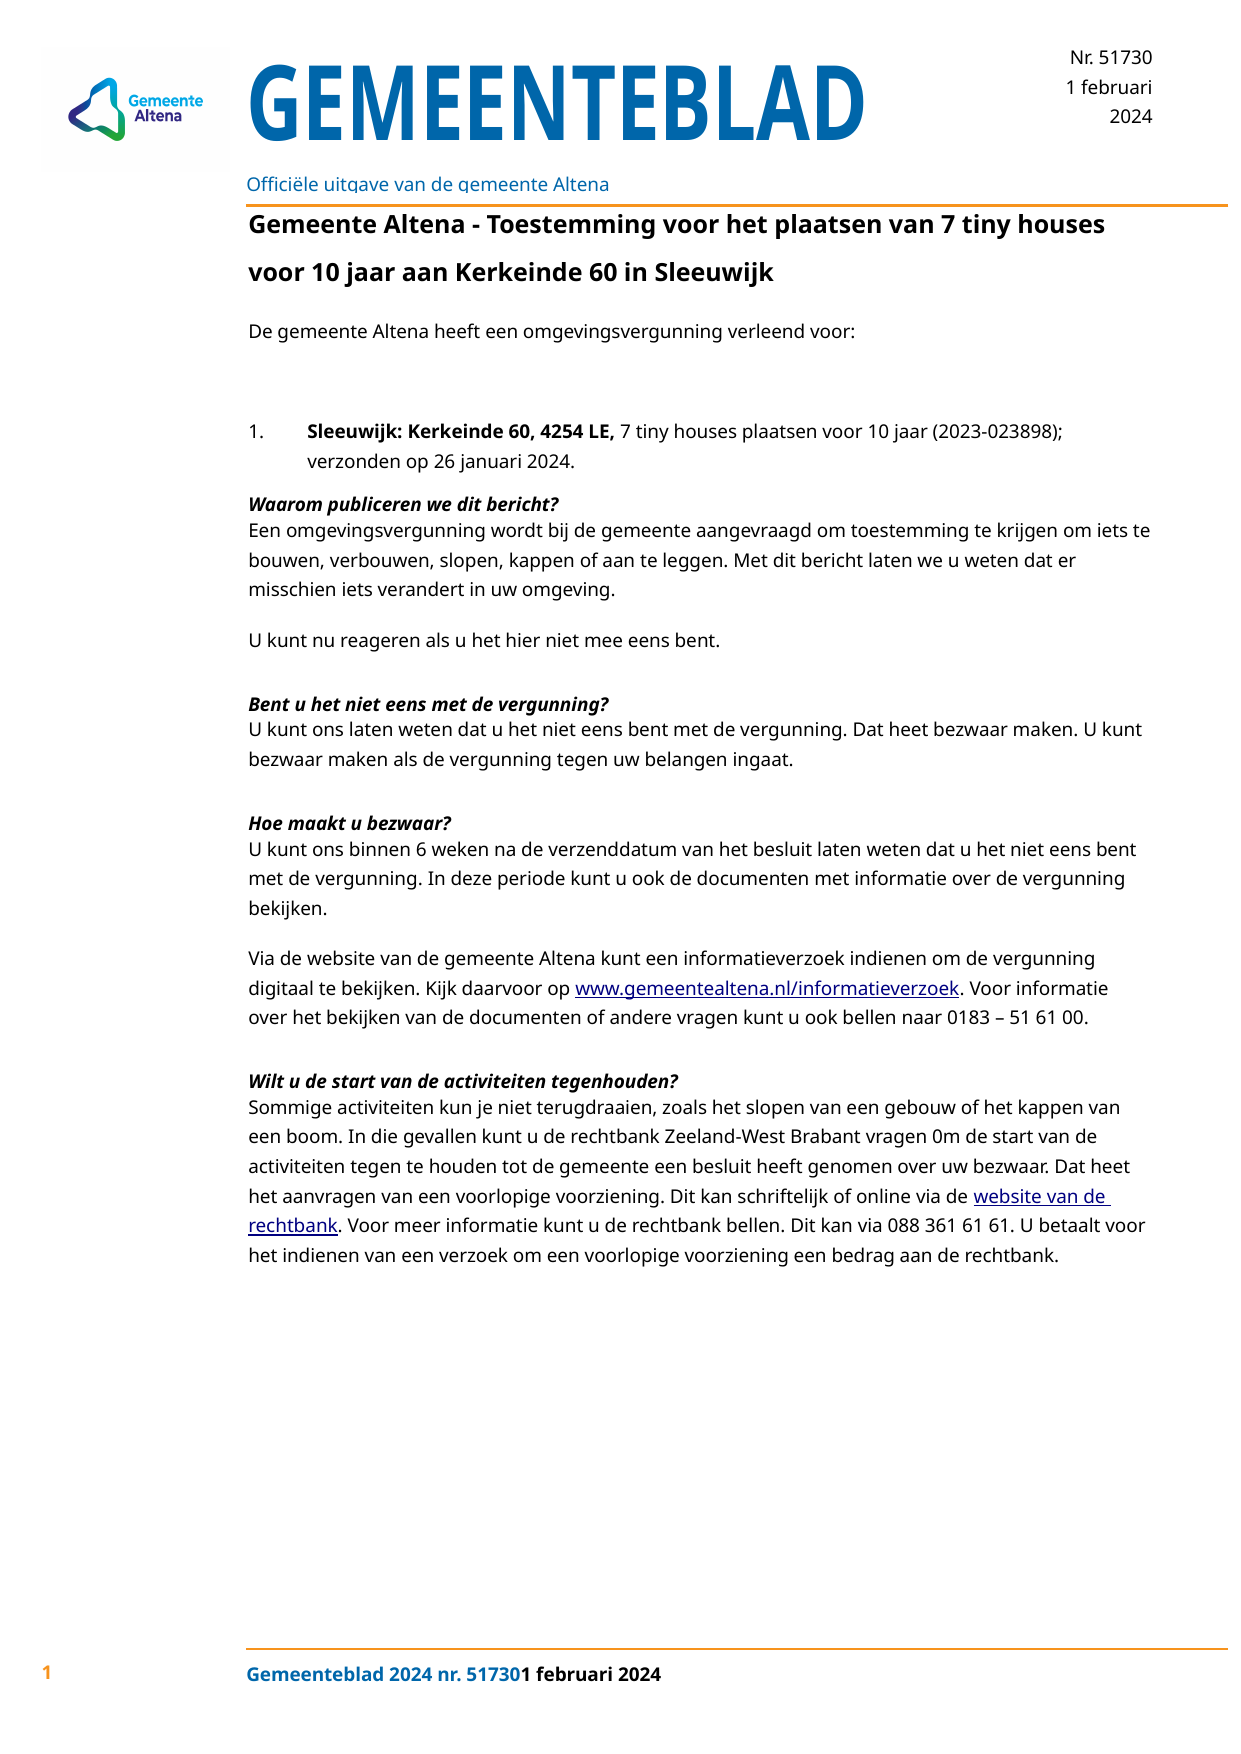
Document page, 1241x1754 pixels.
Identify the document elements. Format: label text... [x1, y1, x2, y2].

text Via de website van de gemeente Altena kunt een informatieverzoek indienen om de vergunning digitaal te bekijken. Kijk daarvoor op www.gemeentealtena.nl/informatieverzoek. Voor informatie over het bekijken van de documenten of andere vragen kunt u ook bellen naar 0183 – 51 61 00. [248, 945, 1152, 1030]
text De gemeente Altena heeft een omgevingsvergunning verleend voor: [248, 318, 1152, 344]
picture [41, 47, 231, 172]
text Sommige activiteiten kun je niet terugdraaien, zoals het slopen van een gebouw of het kappen van een boom. In die gevallen kunt u de rechtbank Zeeland-West Brabant vragen 0m de start van de activiteiten tegen te houden tot de gemeente een besluit heeft genomen over uw bezwaar. Dat heet het aanvragen van een voorlopige voorziening. Dit kan schriftelijk of online via de website van de rechtbank. Voor meer informatie kunt u de rechtbank bellen. Dit kan via 088 361 61 61. U betaalt voor het indienen van een verzoek om een voorlopige voorziening een bedrag aan de rechtbank. [248, 1094, 1152, 1268]
text Bent u het niet eens met de vergunning? [248, 691, 1152, 716]
text U kunt ons laten weten dat u het niet eens bent met de vergunning. Dat heet bezwaar maken. U kunt bezwaar maken als de vergunning tegen uw belangen ingaat. [248, 716, 1152, 772]
list Sleeuwijk: Kerkeinde 60, 4254 LE, 7 tiny houses plaatsen voor 10 jaar (2023-023898); verzonden op 26 januari 2024. [248, 419, 1152, 474]
text Hoe maakt u bezwaar? [248, 810, 1152, 836]
text Wilt u de start van de activiteiten tegenhouden? [248, 1068, 1152, 1094]
text U kunt nu reageren als u het hier niet mee eens bent. [248, 627, 1152, 652]
text Een omgevingsvergunning wordt bij de gemeente aangevraagd om toestemming te krijgen om iets te bouwen, verbouwen, slopen, kappen of aan te leggen. Met dit bericht laten we u weten dat er misschien iets verandert in uw omgeving. [248, 517, 1152, 602]
text Gemeente Altena - Toestemming voor het plaatsen van 7 tiny houses voor 10 jaar aan Kerkeinde 60 in Sleeuwijk [248, 207, 1152, 288]
text Waarom publiceren we dit bericht? [248, 491, 1152, 517]
text U kunt ons binnen 6 weken na de verzenddatum van het besluit laten weten dat u het niet eens bent met de vergunning. In deze periode kunt u ook de documenten met informatie over de vergunning bekijken. [248, 836, 1152, 921]
